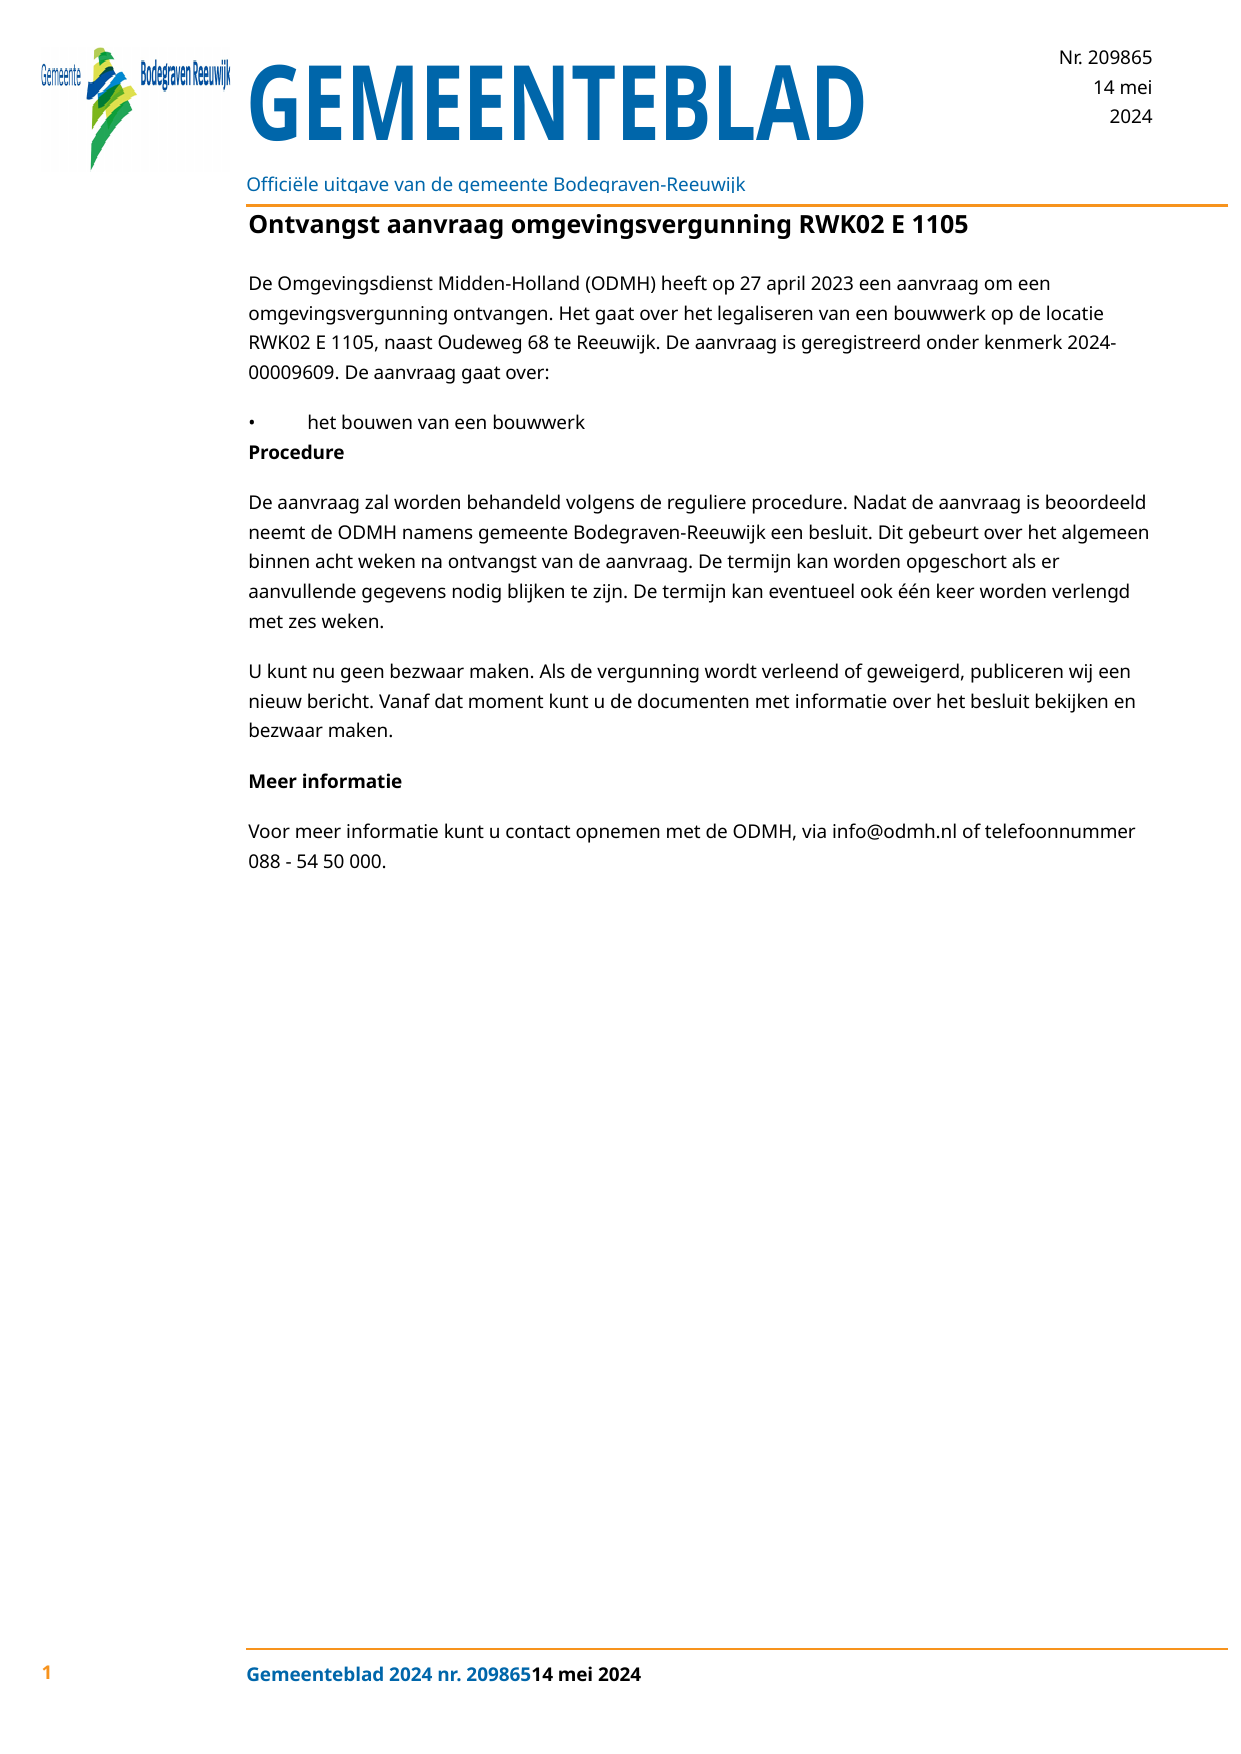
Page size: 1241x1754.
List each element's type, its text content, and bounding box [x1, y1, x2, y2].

text De aanvraag zal worden behandeld volgens de reguliere procedure. Nadat de aanvraag is beoordeeld neemt de ODMH namens gemeente Bodegraven-Reeuwijk een besluit. Dit gebeurt over het algemeen binnen acht weken na ontvangst van de aanvraag. De termijn kan worden opgeschort als er aanvullende gegevens nodig blijken te zijn. De termijn kan eventueel ook één keer worden verlengd met zes weken. [248, 489, 1152, 633]
text De Omgevingsdienst Midden-Holland (ODMH) heeft op 27 april 2023 een aanvraag om een omgevingsvergunning ontvangen. Het gaat over het legaliseren van een bouwwerk op de locatie RWK02 E 1105, naast Oudeweg 68 te Reeuwijk. De aanvraag is geregistreerd onder kenmerk 2024-00009609. De aanvraag gaat over: [248, 270, 1152, 385]
text Voor meer informatie kunt u contact opnemen met de ODMH, via info@odmh.nl of telefoonnummer 088 - 54 50 000. [248, 818, 1152, 873]
text Ontvangst aanvraag omgevingsvergunning RWK02 E 1105 [248, 207, 1152, 241]
picture [41, 47, 231, 172]
text Procedure [248, 439, 1152, 465]
text Meer informatie [248, 768, 1152, 793]
list het bouwen van een bouwwerk [248, 409, 1152, 435]
text U kunt nu geen bezwaar maken. Als de vergunning wordt verleend of geweigerd, publiceren wij een nieuw bericht. Vanaf dat moment kunt u de documenten met informatie over het besluit bekijken en bezwaar maken. [248, 658, 1152, 743]
